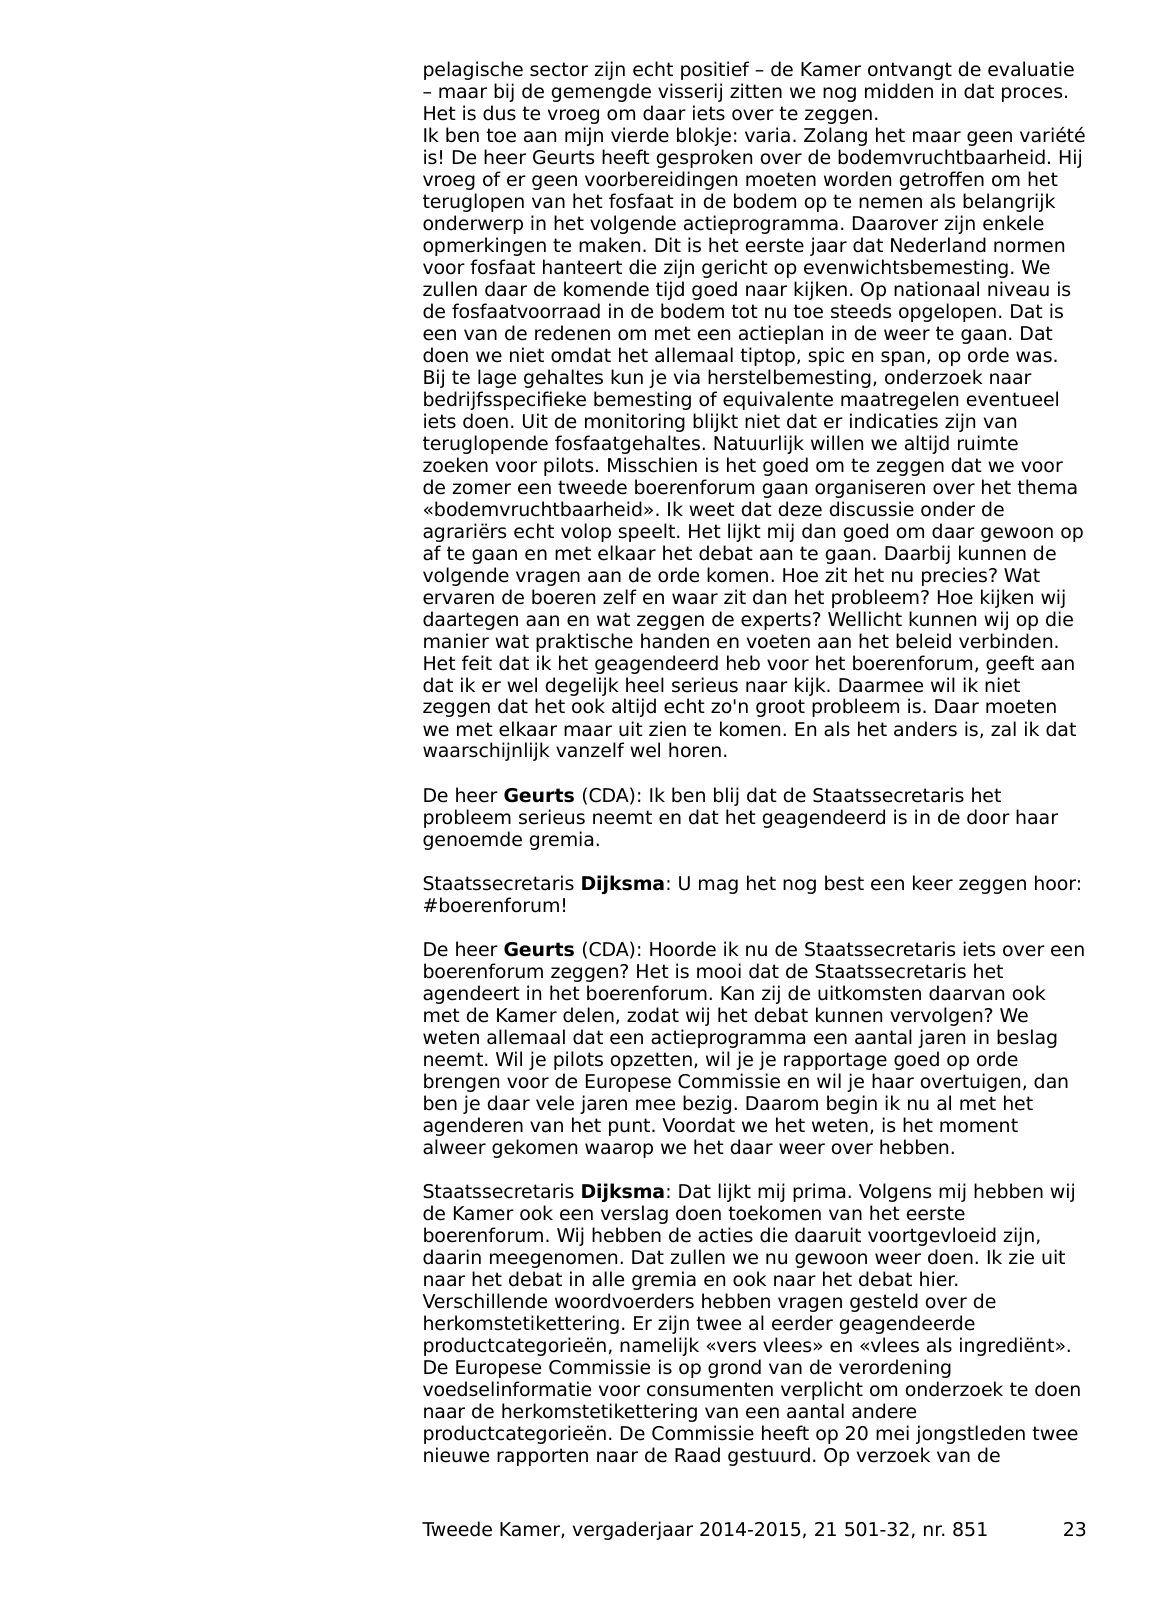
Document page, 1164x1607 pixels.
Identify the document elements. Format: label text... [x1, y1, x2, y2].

text pelagische sector zijn echt positief – de Kamer ontvangt de evaluatie – maar bij de gemengde visserij zitten we nog midden in dat proces. Het is dus te vroeg om daar iets over te zeggen. [422, 59, 1087, 125]
text De heer Geurts (CDA): Hoorde ik nu de Staatssecretaris iets over een boerenforum zeggen? Het is mooi dat de Staatssecretaris het agendeert in het boerenforum. Kan zij de uitkomsten daarvan ook met de Kamer delen, zodat wij het debat kunnen vervolgen? We weten allemaal dat een actieprogramma een aantal jaren in beslag neemt. Wil je pilots opzetten, wil je je rapportage goed op orde brengen voor de Europese Commissie en wil je haar overtuigen, dan ben je daar vele jaren mee bezig. Daarom begin ik nu al met het agenderen van het punt. Voordat we het weten, is het moment alweer gekomen waarop we het daar weer over hebben. [422, 939, 1087, 1159]
text De heer Geurts (CDA): Ik ben blij dat de Staatssecretaris het probleem serieus neemt en dat het geagendeerd is in de door haar genoemde gremia. [422, 784, 1087, 851]
text Ik ben toe aan mijn vierde blokje: varia. Zolang het maar geen variété is! De heer Geurts heeft gesproken over de bodemvruchtbaarheid. Hij vroeg of er geen voorbereidingen moeten worden getroffen om het teruglopen van het fosfaat in de bodem op te nemen als belangrijk onderwerp in het volgende actieprogramma. Daarover zijn enkele opmerkingen te maken. Dit is het eerste jaar dat Nederland normen voor fosfaat hanteert die zijn gericht op evenwichtsbemesting. We zullen daar de komende tijd goed naar kijken. Op nationaal niveau is de fosfaatvoorraad in de bodem tot nu toe steeds opgelopen. Dat is een van de redenen om met een actieplan in de weer te gaan. Dat doen we niet omdat het allemaal tiptop, spic en span, op orde was. Bij te lage gehaltes kun je via herstelbemesting, onderzoek naar bedrijfsspecifieke bemesting of equivalente maatregelen eventueel iets doen. Uit de monitoring blijkt niet dat er indicaties zijn van teruglopende fosfaatgehaltes. Natuurlijk willen we altijd ruimte zoeken voor pilots. Misschien is het goed om te zeggen dat we voor de zomer een tweede boerenforum gaan organiseren over het thema «bodemvruchtbaarheid». Ik weet dat deze discussie onder de agrariërs echt volop speelt. Het lijkt mij dan goed om daar gewoon op af te gaan en met elkaar het debat aan te gaan. Daarbij kunnen de volgende vragen aan de orde komen. Hoe zit het nu precies? Wat ervaren de boeren zelf en waar zit dan het probleem? Hoe kijken wij daartegen aan en wat zeggen de experts? Wellicht kunnen wij op die manier wat praktische handen en voeten aan het beleid verbinden. Het feit dat ik het geagendeerd heb voor het boerenforum, geeft aan dat ik er wel degelijk heel serieus naar kijk. Daarmee wil ik niet zeggen dat het ook altijd echt zo'n groot probleem is. Daar moeten we met elkaar maar uit zien te komen. En als het anders is, zal ik dat waarschijnlijk vanzelf wel horen. [422, 125, 1087, 762]
text Staatssecretaris Dijksma: Dat lijkt mij prima. Volgens mij hebben wij de Kamer ook een verslag doen toekomen van het eerste boerenforum. Wij hebben de acties die daaruit voortgevloeid zijn, daarin meegenomen. Dat zullen we nu gewoon weer doen. Ik zie uit naar het debat in alle gremia en ook naar het debat hier. [422, 1181, 1087, 1291]
text Staatssecretaris Dijksma: U mag het nog best een keer zeggen hoor: #boerenforum! [422, 873, 1087, 917]
text Verschillende woordvoerders hebben vragen gesteld over de herkomstetikettering. Er zijn twee al eerder geagendeerde productcategorieën, namelijk «vers vlees» en «vlees als ingrediënt». De Europese Commissie is op grond van de verordening voedselinformatie voor consumenten verplicht om onderzoek te doen naar de herkomstetikettering van een aantal andere productcategorieën. De Commissie heeft op 20 mei jongstleden twee nieuwe rapporten naar de Raad gestuurd. Op verzoek van de [422, 1291, 1087, 1467]
